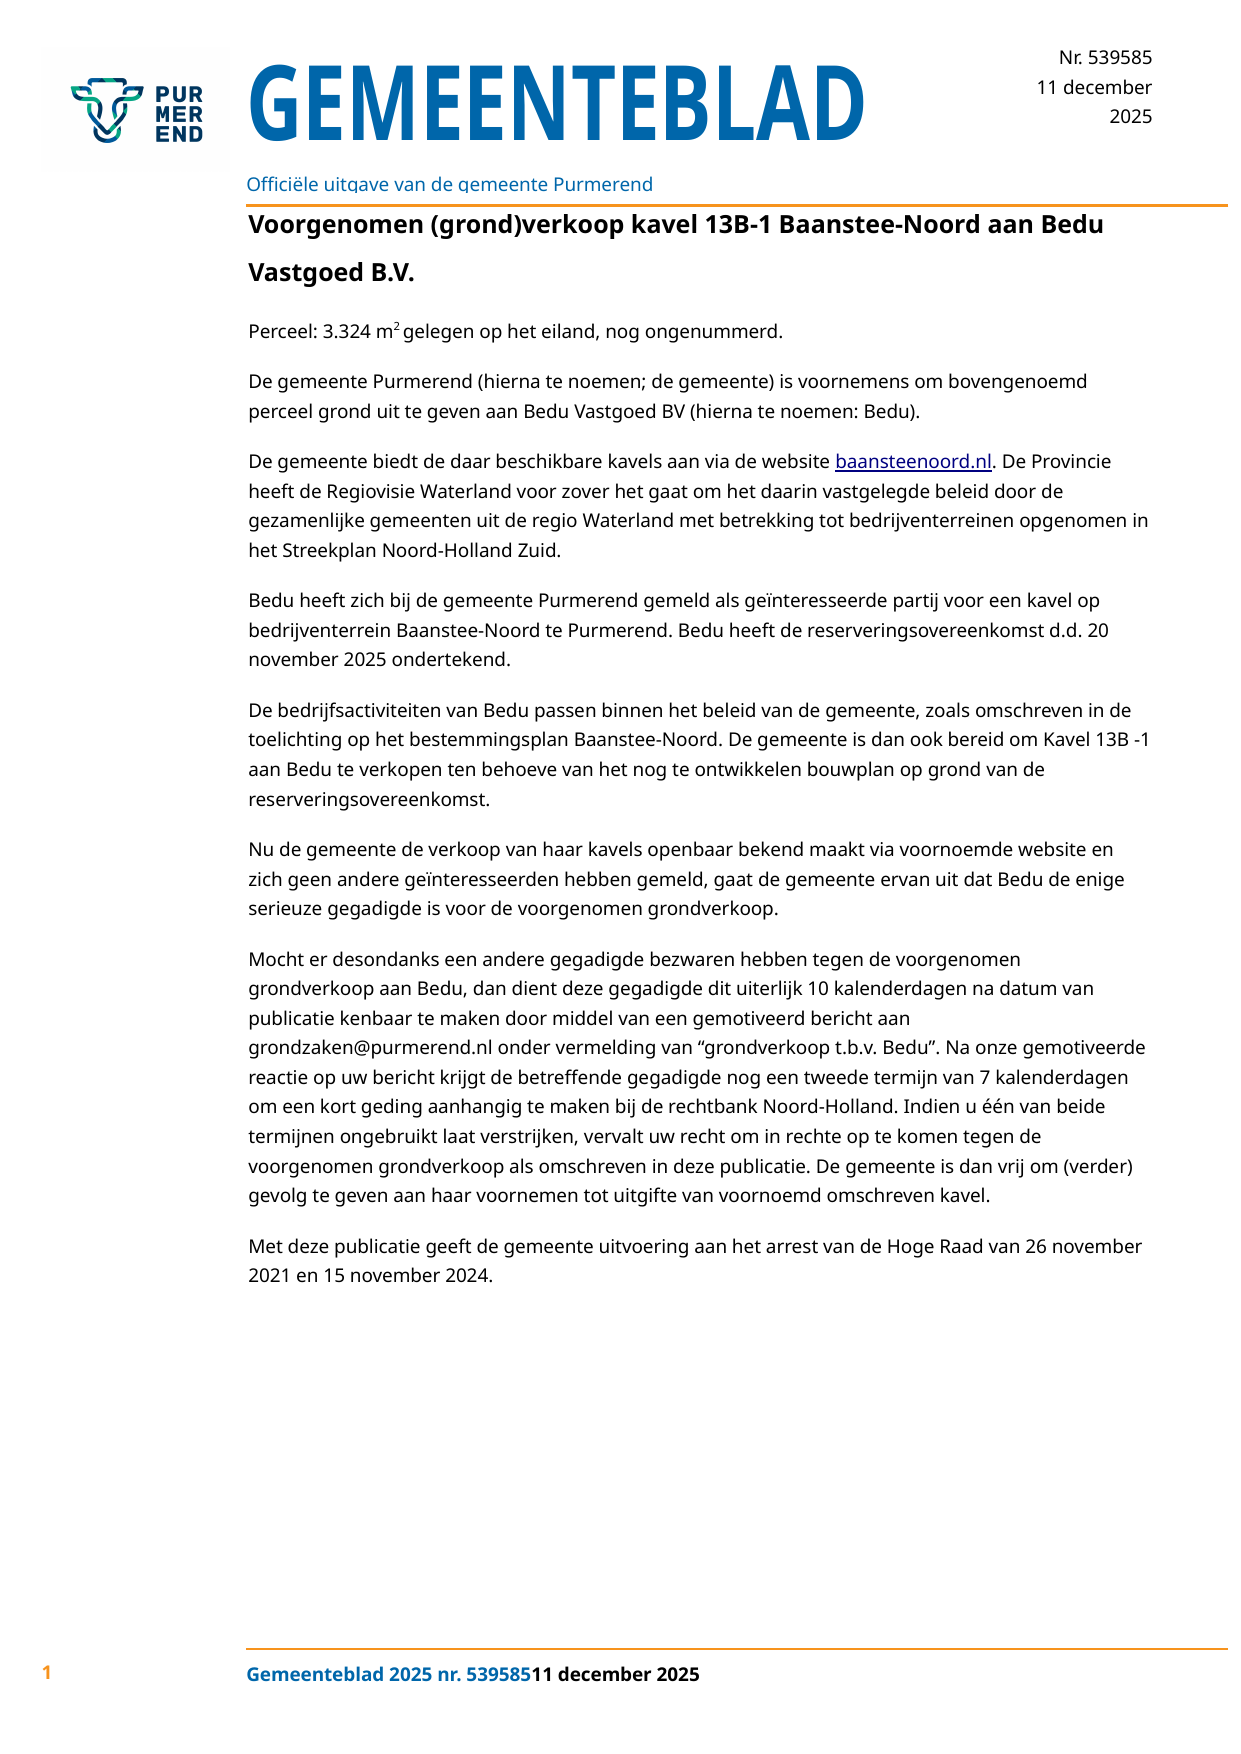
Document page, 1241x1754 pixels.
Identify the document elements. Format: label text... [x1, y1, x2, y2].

text De bedrijfsactiviteiten van Bedu passen binnen het beleid van de gemeente, zoals omschreven in de toelichting op het bestemmingsplan Baanstee-Noord. De gemeente is dan ook bereid om Kavel 13B -1 aan Bedu te verkopen ten behoeve van het nog te ontwikkelen bouwplan op grond van de reserveringsovereenkomst. [248, 697, 1152, 812]
text Nu de gemeente de verkoop van haar kavels openbaar bekend maakt via voornoemde website en zich geen andere geïnteresseerden hebben gemeld, gaat de gemeente ervan uit dat Bedu de enige serieuze gegadigde is voor de voorgenomen grondverkoop. [248, 836, 1152, 921]
text De gemeente biedt de daar beschikbare kavels aan via de website baansteenoord.nl. De Provincie heeft de Regiovisie Waterland voor zover het gaat om het daarin vastgelegde beleid door de gezamenlijke gemeenten uit de regio Waterland met betrekking tot bedrijventerreinen opgenomen in het Streekplan Noord-Holland Zuid. [248, 448, 1152, 563]
text Met deze publicatie geeft de gemeente uitvoering aan het arrest van de Hoge Raad van 26 november 2021 en 15 november 2024. [248, 1233, 1152, 1288]
text De gemeente Purmerend (hierna te noemen; de gemeente) is voornemens om bovengenoemd perceel grond uit te geven aan Bedu Vastgoed BV (hierna te noemen: Bedu). [248, 368, 1152, 424]
text Voorgenomen (grond)verkoop kavel 13B-1 Baanstee-Noord aan Bedu Vastgoed B.V. [248, 207, 1152, 288]
picture [41, 47, 231, 172]
text Mocht er desondanks een andere gegadigde bezwaren hebben tegen de voorgenomen grondverkoop aan Bedu, dan dient deze gegadigde dit uiterlijk 10 kalenderdagen na datum van publicatie kenbaar te maken door middel van een gemotiveerd bericht aan grondzaken@purmerend.nl onder vermelding van “grondverkoop t.b.v. Bedu”. Na onze gemotiveerde reactie op uw bericht krijgt de betreffende gegadigde nog een tweede termijn van 7 kalenderdagen om een kort geding aanhangig te maken bij de rechtbank Noord-Holland. Indien u één van beide termijnen ongebruikt laat verstrijken, vervalt uw recht om in rechte op te komen tegen de voorgenomen grondverkoop als omschreven in deze publicatie. De gemeente is dan vrij om (verder) gevolg te geven aan haar voornemen tot uitgifte van voornoemd omschreven kavel. [248, 946, 1152, 1208]
text Perceel: 3.324 m2 gelegen op het eiland, nog ongenummerd. [248, 318, 1152, 344]
text Bedu heeft zich bij de gemeente Purmerend gemeld als geïnteresseerde partij voor een kavel op bedrijventerrein Baanstee-Noord te Purmerend. Bedu heeft de reserveringsovereenkomst d.d. 20 november 2025 ondertekend. [248, 587, 1152, 672]
